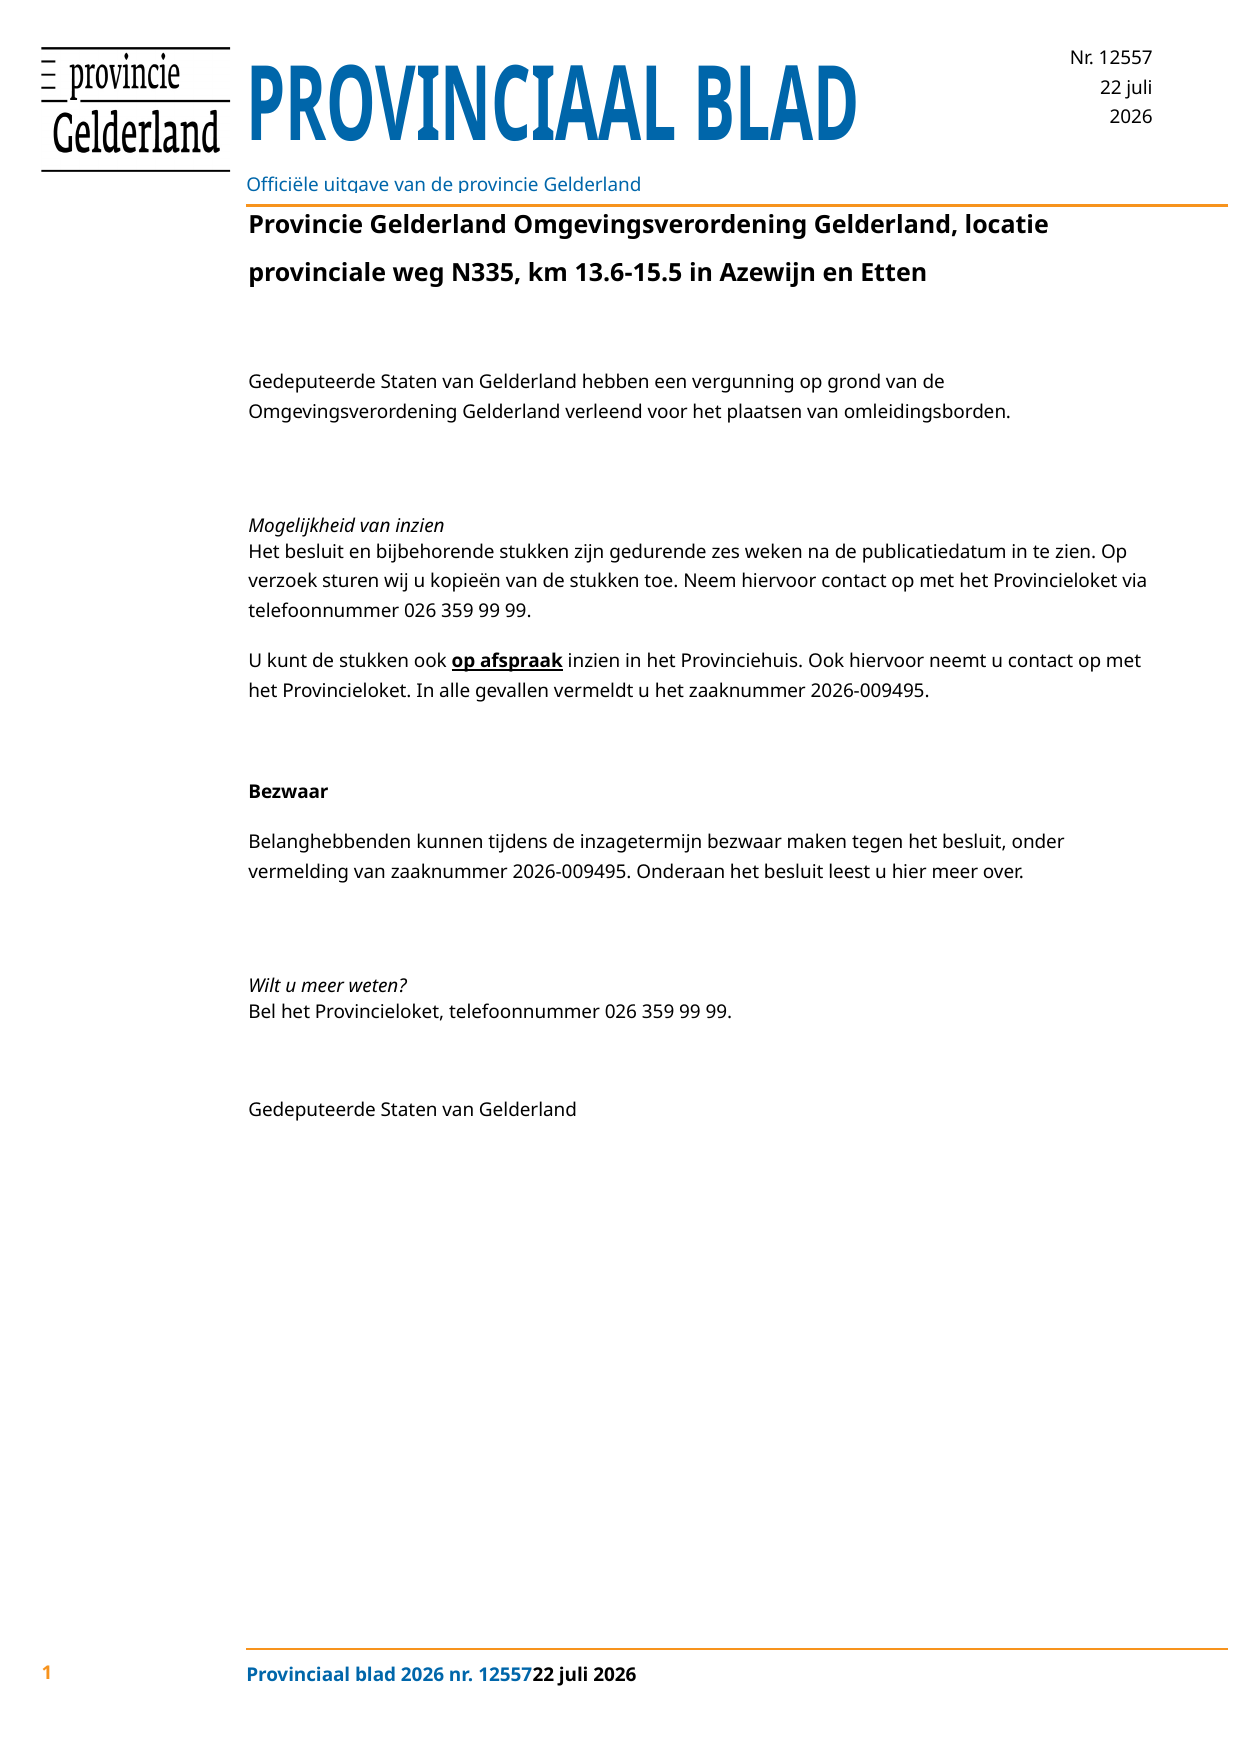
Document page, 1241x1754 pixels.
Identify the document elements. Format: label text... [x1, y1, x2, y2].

text Het besluit en bijbehorende stukken zijn gedurende zes weken na de publicatiedatum in te zien. Op verzoek sturen wij u kopieën van de stukken toe. Neem hiervoor contact op met het Provincieloket via telefoonnummer 026 359 99 99. [248, 538, 1152, 623]
text Provincie Gelderland Omgevingsverordening Gelderland, locatie provinciale weg N335, km 13.6-15.5 in Azewijn en Etten [248, 207, 1152, 288]
text Gedeputeerde Staten van Gelderland hebben een vergunning op grond van de Omgevingsverordening Gelderland verleend voor het plaatsen van omleidingsborden. [248, 368, 1152, 424]
text Mogelijkheid van inzien [248, 512, 1152, 538]
text Wilt u meer weten? [248, 972, 1152, 998]
text Belanghebbenden kunnen tijdens de inzagetermijn bezwaar maken tegen het besluit, onder vermelding van zaaknummer 2026-009495. Onderaan het besluit leest u hier meer over. [248, 828, 1152, 884]
text Bel het Provincieloket, telefoonnummer 026 359 99 99. [248, 998, 1152, 1024]
text Gedeputeerde Staten van Gelderland [248, 1096, 1152, 1122]
text Bezwaar [248, 778, 1152, 804]
text U kunt de stukken ook op afspraak inzien in het Provinciehuis. Ook hiervoor neemt u contact op met het Provincieloket. In alle gevallen vermeldt u het zaaknummer 2026-009495. [248, 648, 1152, 703]
picture [41, 47, 231, 172]
